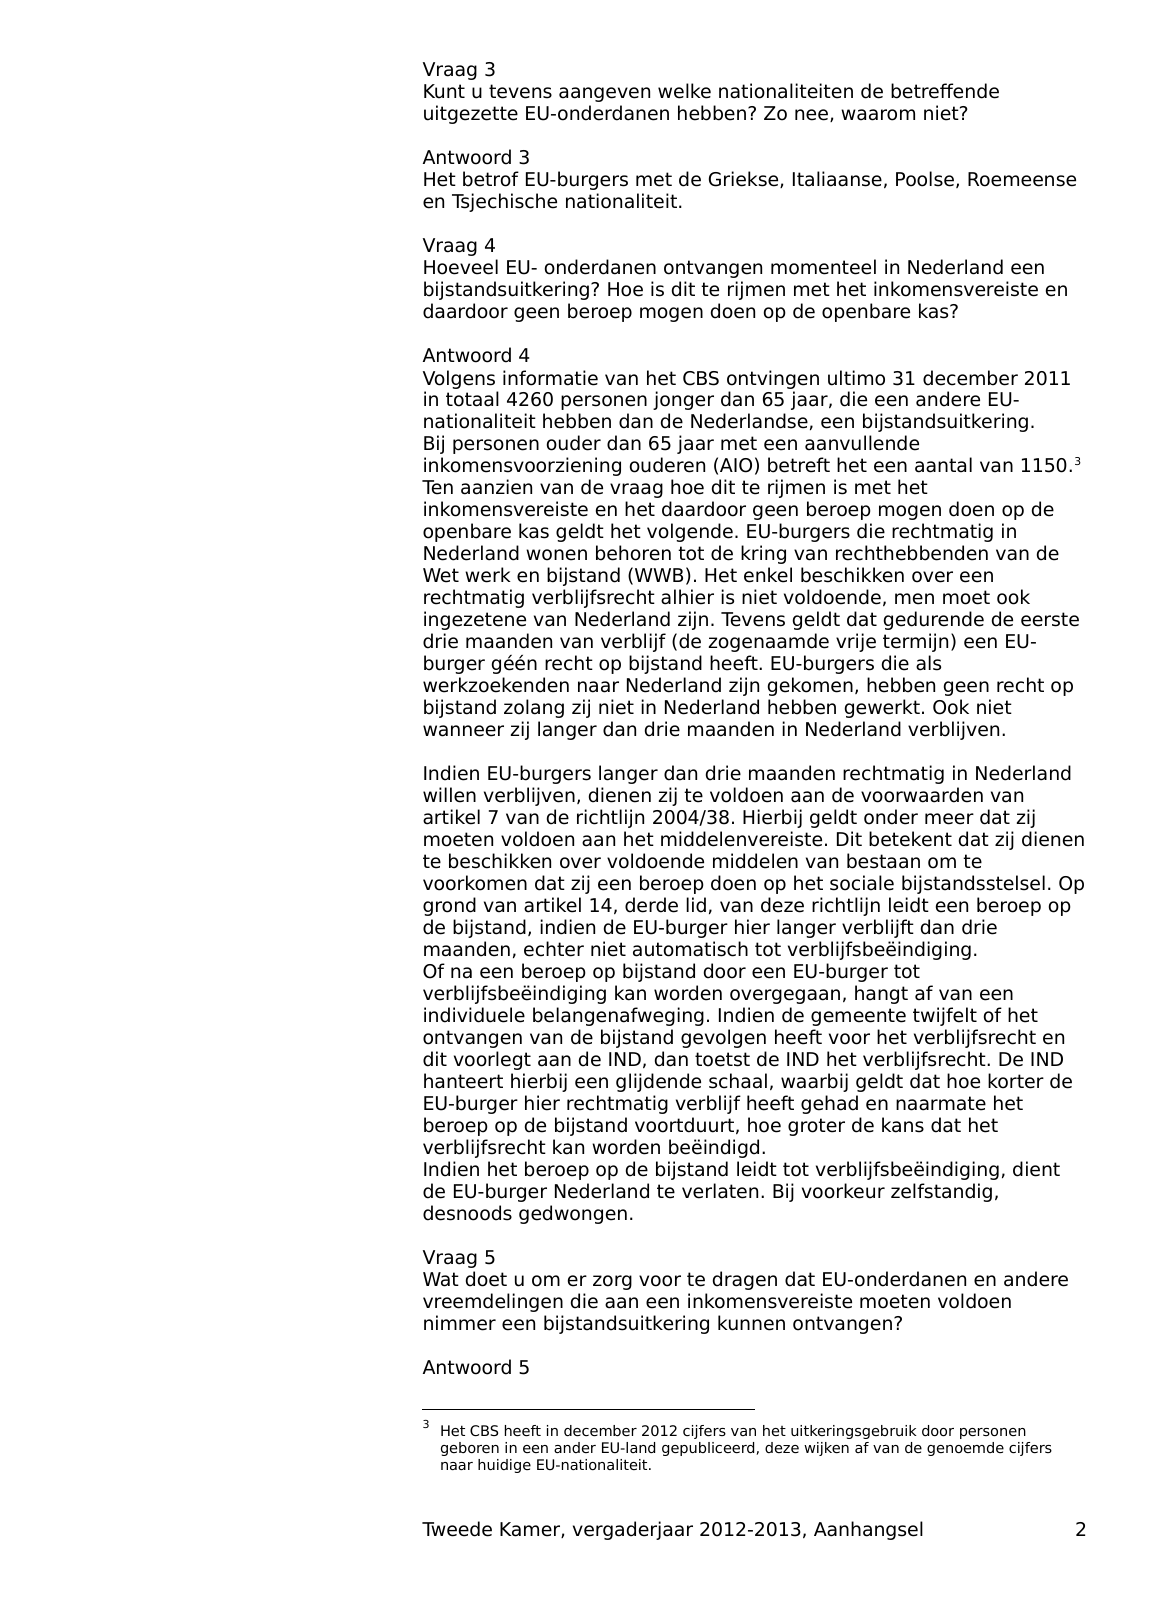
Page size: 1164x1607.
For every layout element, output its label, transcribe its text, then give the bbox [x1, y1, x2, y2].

text Antwoord 4 [422, 345, 1087, 367]
text Indien het beroep op de bijstand leidt tot verblijfsbeëindiging, dient de EU-burger Nederland te verlaten. Bij voorkeur zelfstandig, desnoods gedwongen. [422, 1159, 1087, 1225]
text Vraag 5 [422, 1247, 1087, 1269]
text Bij personen ouder dan 65 jaar met een aanvullende inkomensvoorziening ouderen (AIO) betreft het een aantal van 1150. [422, 433, 1087, 477]
text Vraag 4 [422, 235, 1087, 257]
text Vraag 3 [422, 59, 1087, 81]
text Wat doet u om er zorg voor te dragen dat EU-onderdanen en andere vreemdelingen die aan een inkomensvereiste moeten voldoen nimmer een bijstandsuitkering kunnen ontvangen? [422, 1269, 1087, 1335]
text Het CBS heeft in december 2012 cijfers van het uitkeringsgebruik door personen geboren in een ander EU-land gepubliceerd, deze wijken af van de genoemde cijfers naar huidige EU-nationaliteit. [422, 1418, 1087, 1474]
text Antwoord 3 [422, 147, 1087, 169]
text Of na een beroep op bijstand door een EU-burger tot verblijfsbeëindiging kan worden overgegaan, hangt af van een individuele belangenafweging. Indien de gemeente twijfelt of het ontvangen van de bijstand gevolgen heeft voor het verblijfsrecht en dit voorlegt aan de IND, dan toetst de IND het verblijfsrecht. De IND hanteert hierbij een glijdende schaal, waarbij geldt dat hoe korter de EU-burger hier rechtmatig verblijf heeft gehad en naarmate het beroep op de bijstand voortduurt, hoe groter de kans dat het verblijfsrecht kan worden beëindigd. [422, 961, 1087, 1159]
text Antwoord 5 [422, 1357, 1087, 1379]
text Het betrof EU-burgers met de Griekse, Italiaanse, Poolse, Roemeense en Tsjechische nationaliteit. [422, 169, 1087, 213]
text Indien EU-burgers langer dan drie maanden rechtmatig in Nederland willen verblijven, dienen zij te voldoen aan de voorwaarden van artikel 7 van de richtlijn 2004/38. Hierbij geldt onder meer dat zij moeten voldoen aan het middelenvereiste. Dit betekent dat zij dienen te beschikken over voldoende middelen van bestaan om te voorkomen dat zij een beroep doen op het sociale bijstandsstelsel. Op grond van artikel 14, derde lid, van deze richtlijn leidt een beroep op de bijstand, indien de EU-burger hier langer verblijft dan drie maanden, echter niet automatisch tot verblijfsbeëindiging. [422, 763, 1087, 961]
text Kunt u tevens aangeven welke nationaliteiten de betreffende uitgezette EU-onderdanen hebben? Zo nee, waarom niet? [422, 81, 1087, 125]
text Volgens informatie van het CBS ontvingen ultimo 31 december 2011 in totaal 4260 personen jonger dan 65 jaar, die een andere EU-nationaliteit hebben dan de Nederlandse, een bijstandsuitkering. [422, 367, 1087, 433]
text Hoeveel EU- onderdanen ontvangen momenteel in Nederland een bijstandsuitkering? Hoe is dit te rijmen met het inkomensvereiste en daardoor geen beroep mogen doen op de openbare kas? [422, 257, 1087, 323]
text Ten aanzien van de vraag hoe dit te rijmen is met het inkomensvereiste en het daardoor geen beroep mogen doen op de openbare kas geldt het volgende. EU-burgers die rechtmatig in Nederland wonen behoren tot de kring van rechthebbenden van de Wet werk en bijstand (WWB). Het enkel beschikken over een rechtmatig verblijfsrecht alhier is niet voldoende, men moet ook ingezetene van Nederland zijn. Tevens geldt dat gedurende de eerste drie maanden van verblijf (de zogenaamde vrije termijn) een EU-burger géén recht op bijstand heeft. EU-burgers die als werkzoekenden naar Nederland zijn gekomen, hebben geen recht op bijstand zolang zij niet in Nederland hebben gewerkt. Ook niet wanneer zij langer dan drie maanden in Nederland verblijven. [422, 477, 1087, 741]
